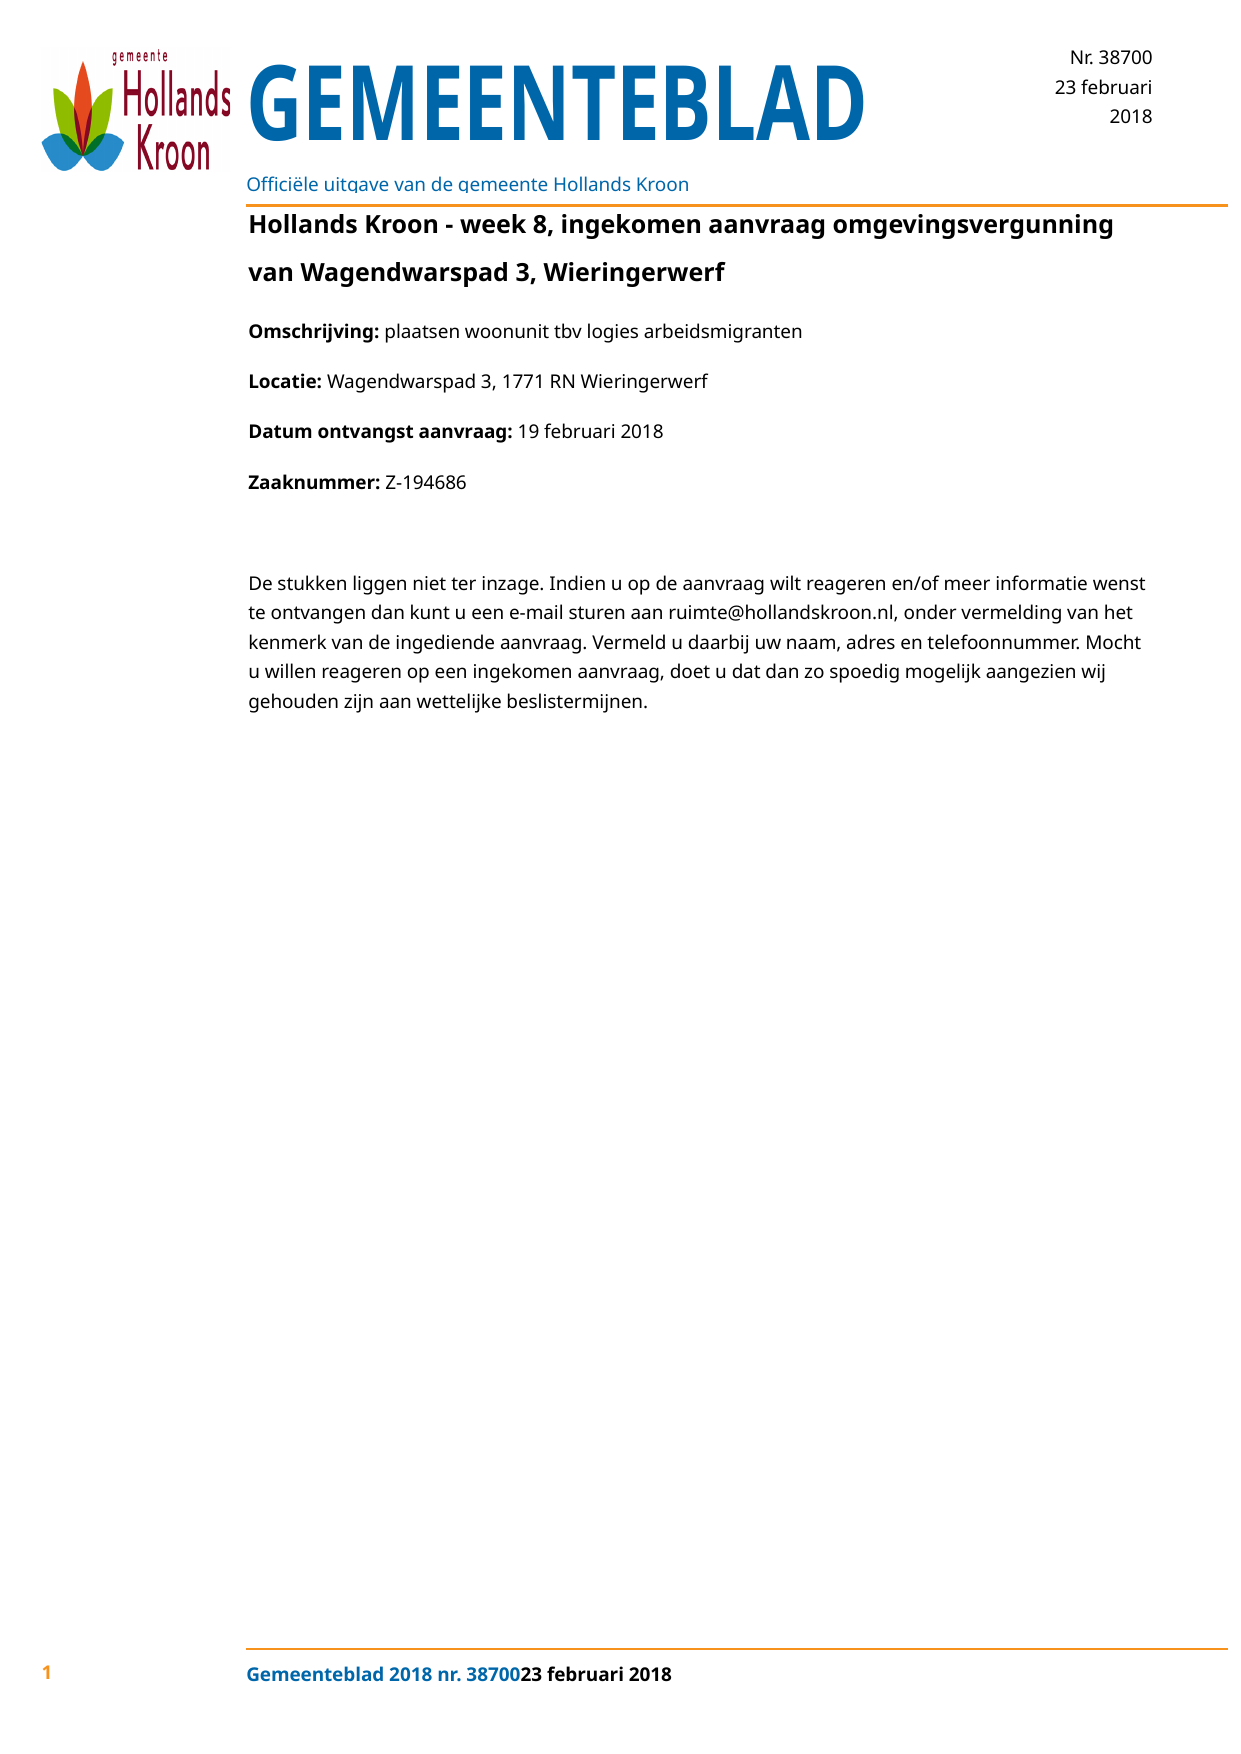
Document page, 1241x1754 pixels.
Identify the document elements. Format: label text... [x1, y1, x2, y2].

picture [41, 47, 231, 172]
text Locatie: Wagendwarspad 3, 1771 RN Wieringerwerf [248, 368, 1152, 394]
text Datum ontvangst aanvraag: 19 februari 2018 [248, 419, 1152, 444]
text Omschrijving: plaatsen woonunit tbv logies arbeidsmigranten [248, 318, 1152, 344]
text De stukken liggen niet ter inzage. Indien u op de aanvraag wilt reageren en/of meer informatie wenst te ontvangen dan kunt u een e-mail sturen aan ruimte@hollandskroon.nl, onder vermelding van het kenmerk van de ingediende aanvraag. Vermeld u daarbij uw naam, adres en telefoonnummer. Mocht u willen reageren op een ingekomen aanvraag, doet u dat dan zo spoedig mogelijk aangezien wij gehouden zijn aan wettelijke beslistermijnen. [248, 570, 1152, 714]
text Hollands Kroon - week 8, ingekomen aanvraag omgevingsvergunning van Wagendwarspad 3, Wieringerwerf [248, 207, 1152, 288]
text Zaaknummer: Z-194686 [248, 469, 1152, 495]
